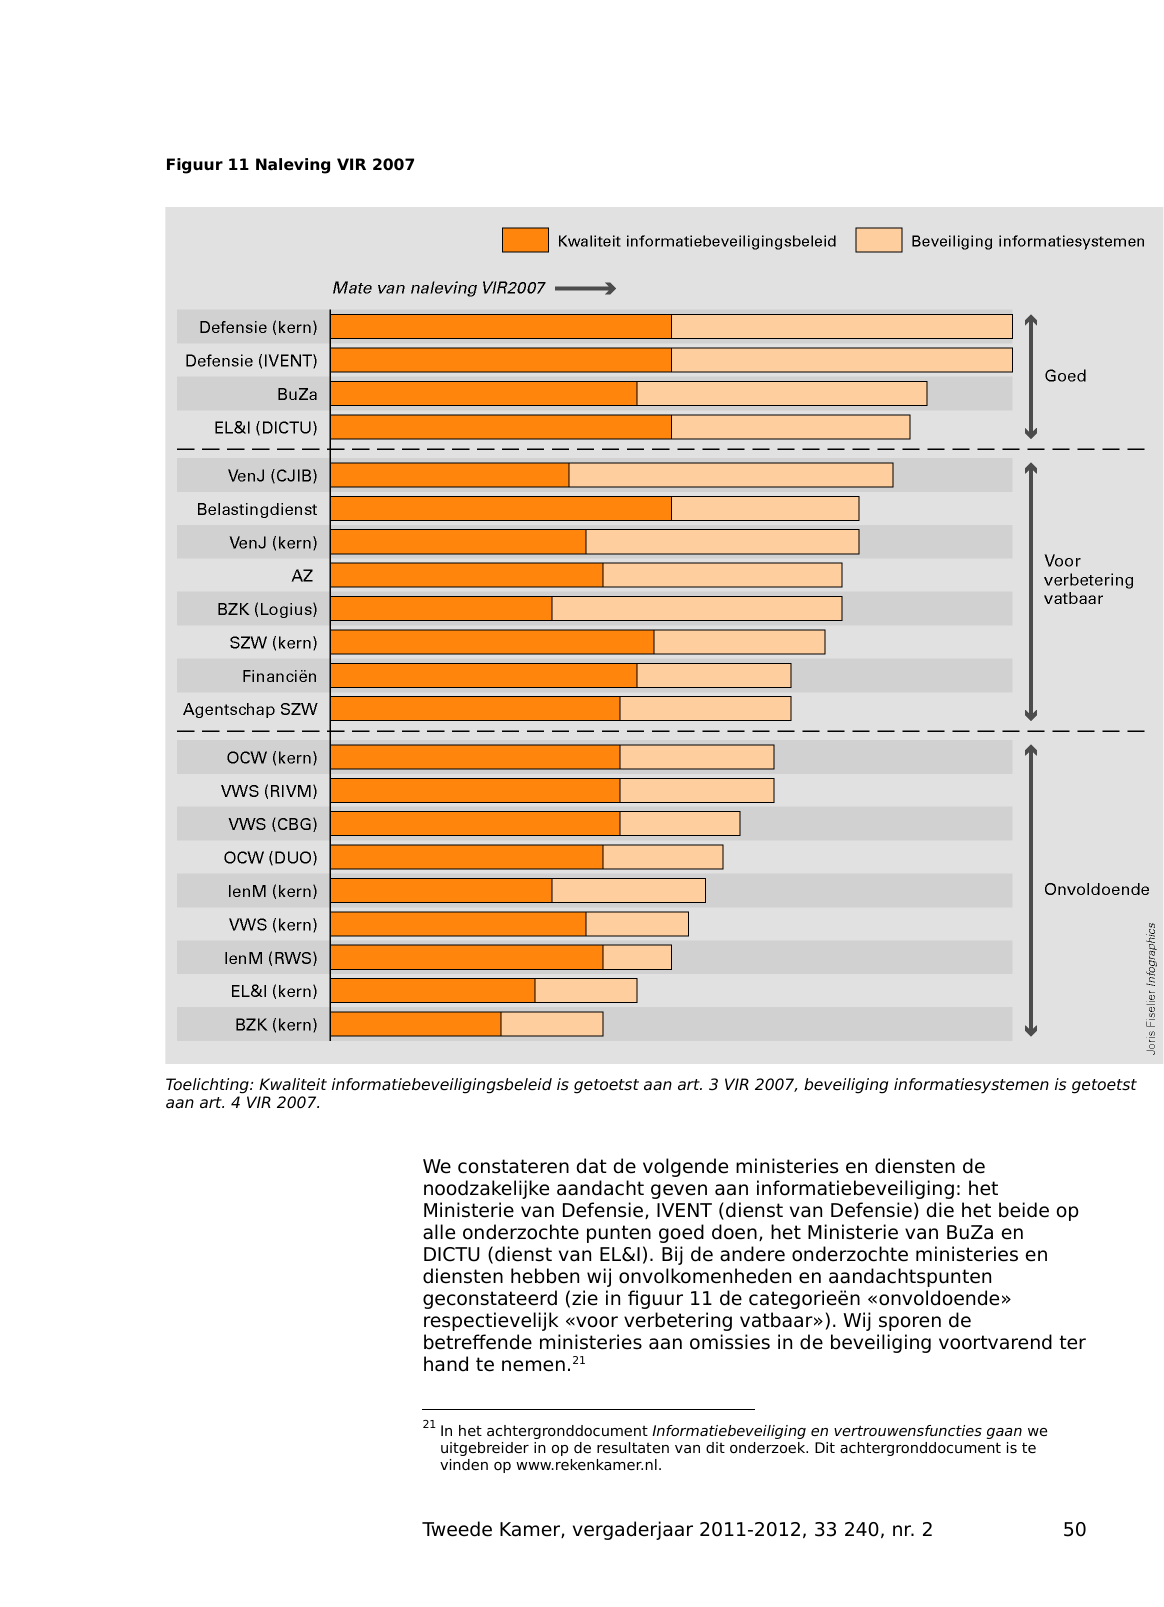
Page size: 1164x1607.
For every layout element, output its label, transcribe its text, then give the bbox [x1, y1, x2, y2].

picture [165, 207, 1164, 1064]
text In het achtergronddocument Informatiebeveiliging en vertrouwensfuncties gaan we uitgebreider in op de resultaten van dit onderzoek. Dit achtergronddocument is te vinden op www.rekenkamer.nl. [422, 1418, 1087, 1474]
text We constateren dat de volgende ministeries en diensten de noodzakelijke aandacht geven aan informatiebeveiliging: het Ministerie van Defensie, IVENT (dienst van Defensie) die het beide op alle onderzochte punten goed doen, het Ministerie van BuZa en DICTU (dienst van EL&I). Bij de andere onderzochte ministeries en diensten hebben wij onvolkomenheden en aandachtspunten geconstateerd (zie in figuur 11 de categorieën «onvoldoende» respectievelijk «voor verbetering vatbaar»). Wij sporen de betreffende ministeries aan omissies in de beveiliging voortvarend ter hand te nemen. [422, 1156, 1087, 1376]
text Figuur 11 Naleving VIR 2007 [165, 156, 1163, 174]
text Toelichting: Kwaliteit informatiebeveiligingsbeleid is getoetst aan art. 3 VIR 2007, beveiliging informatiesystemen is getoetst aan art. 4 VIR 2007. [165, 1076, 1163, 1112]
